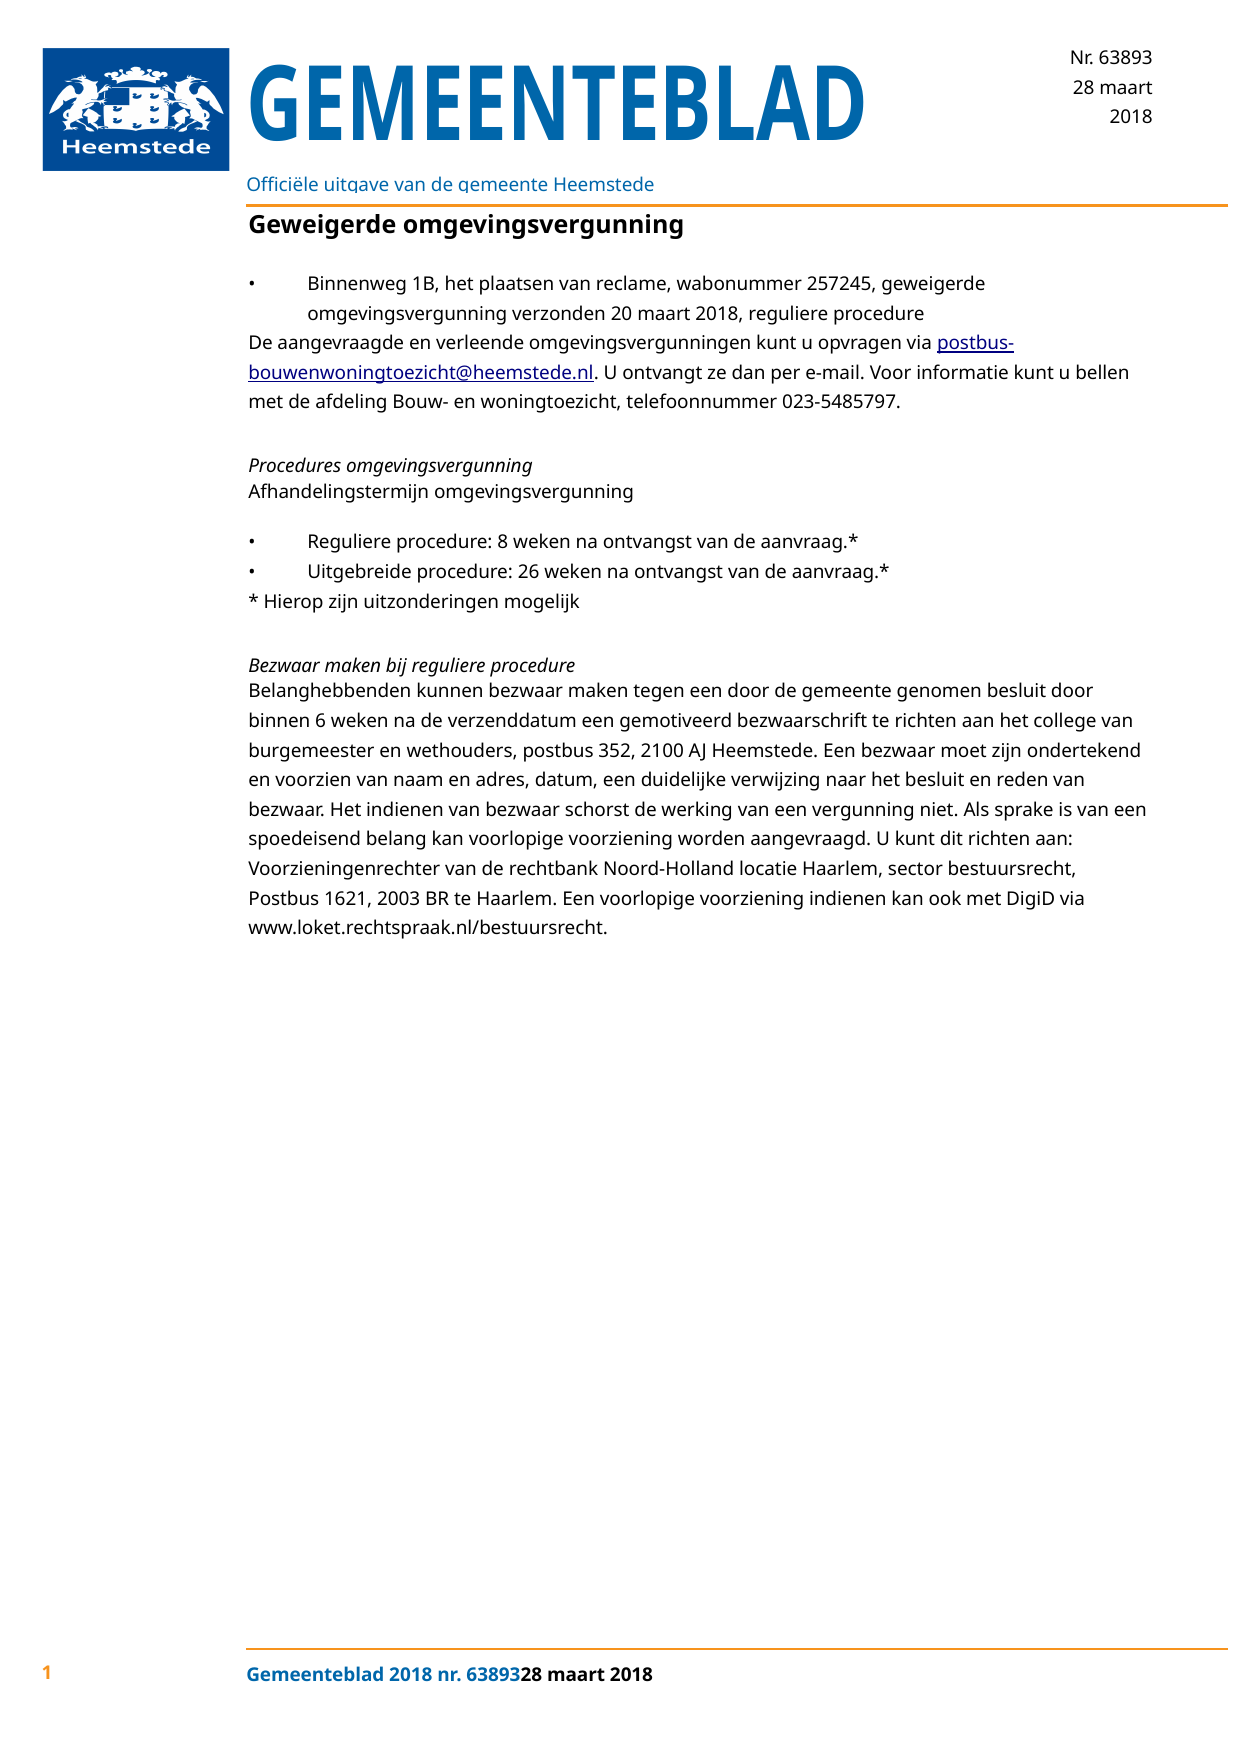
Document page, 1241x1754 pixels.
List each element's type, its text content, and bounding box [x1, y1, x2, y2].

list Uitgebreide procedure: 26 weken na ontvangst van de aanvraag.* [248, 558, 1152, 584]
text Bezwaar maken bij reguliere procedure [248, 652, 1152, 678]
text De aangevraagde en verleende omgevingsvergunningen kunt u opvragen via postbus-bouwenwoningtoezicht@heemstede.nl. U ontvangt ze dan per e-mail. Voor informatie kunt u bellen met de afdeling Bouw- en woningtoezicht, telefoonnummer 023-5485797. [248, 329, 1152, 414]
text Geweigerde omgevingsvergunning [248, 207, 1152, 241]
text Afhandelingstermijn omgevingsvergunning [248, 478, 1152, 504]
picture [41, 47, 231, 172]
text Procedures omgevingsvergunning [248, 453, 1152, 478]
text Belanghebbenden kunnen bezwaar maken tegen een door de gemeente genomen besluit door binnen 6 weken na de verzenddatum een gemotiveerd bezwaarschrift te richten aan het college van burgemeester en wethouders, postbus 352, 2100 AJ Heemstede. Een bezwaar moet zijn ondertekend en voorzien van naam en adres, datum, een duidelijke verwijzing naar het besluit en reden van bezwaar. Het indienen van bezwaar schorst de werking van een vergunning niet. Als sprake is van een spoedeisend belang kan voorlopige voorziening worden aangevraagd. U kunt dit richten aan: Voorzieningenrechter van de rechtbank Noord-Holland locatie Haarlem, sector bestuursrecht, Postbus 1621, 2003 BR te Haarlem. Een voorlopige voorziening indienen kan ook met DigiD via www.loket.rechtspraak.nl/bestuursrecht. [248, 678, 1152, 940]
list Reguliere procedure: 8 weken na ontvangst van de aanvraag.* [248, 529, 1152, 554]
list Binnenweg 1B, het plaatsen van reclame, wabonummer 257245, geweigerde omgevingsvergunning verzonden 20 maart 2018, reguliere procedure [248, 270, 1152, 326]
text * Hierop zijn uitzonderingen mogelijk [248, 588, 1152, 614]
